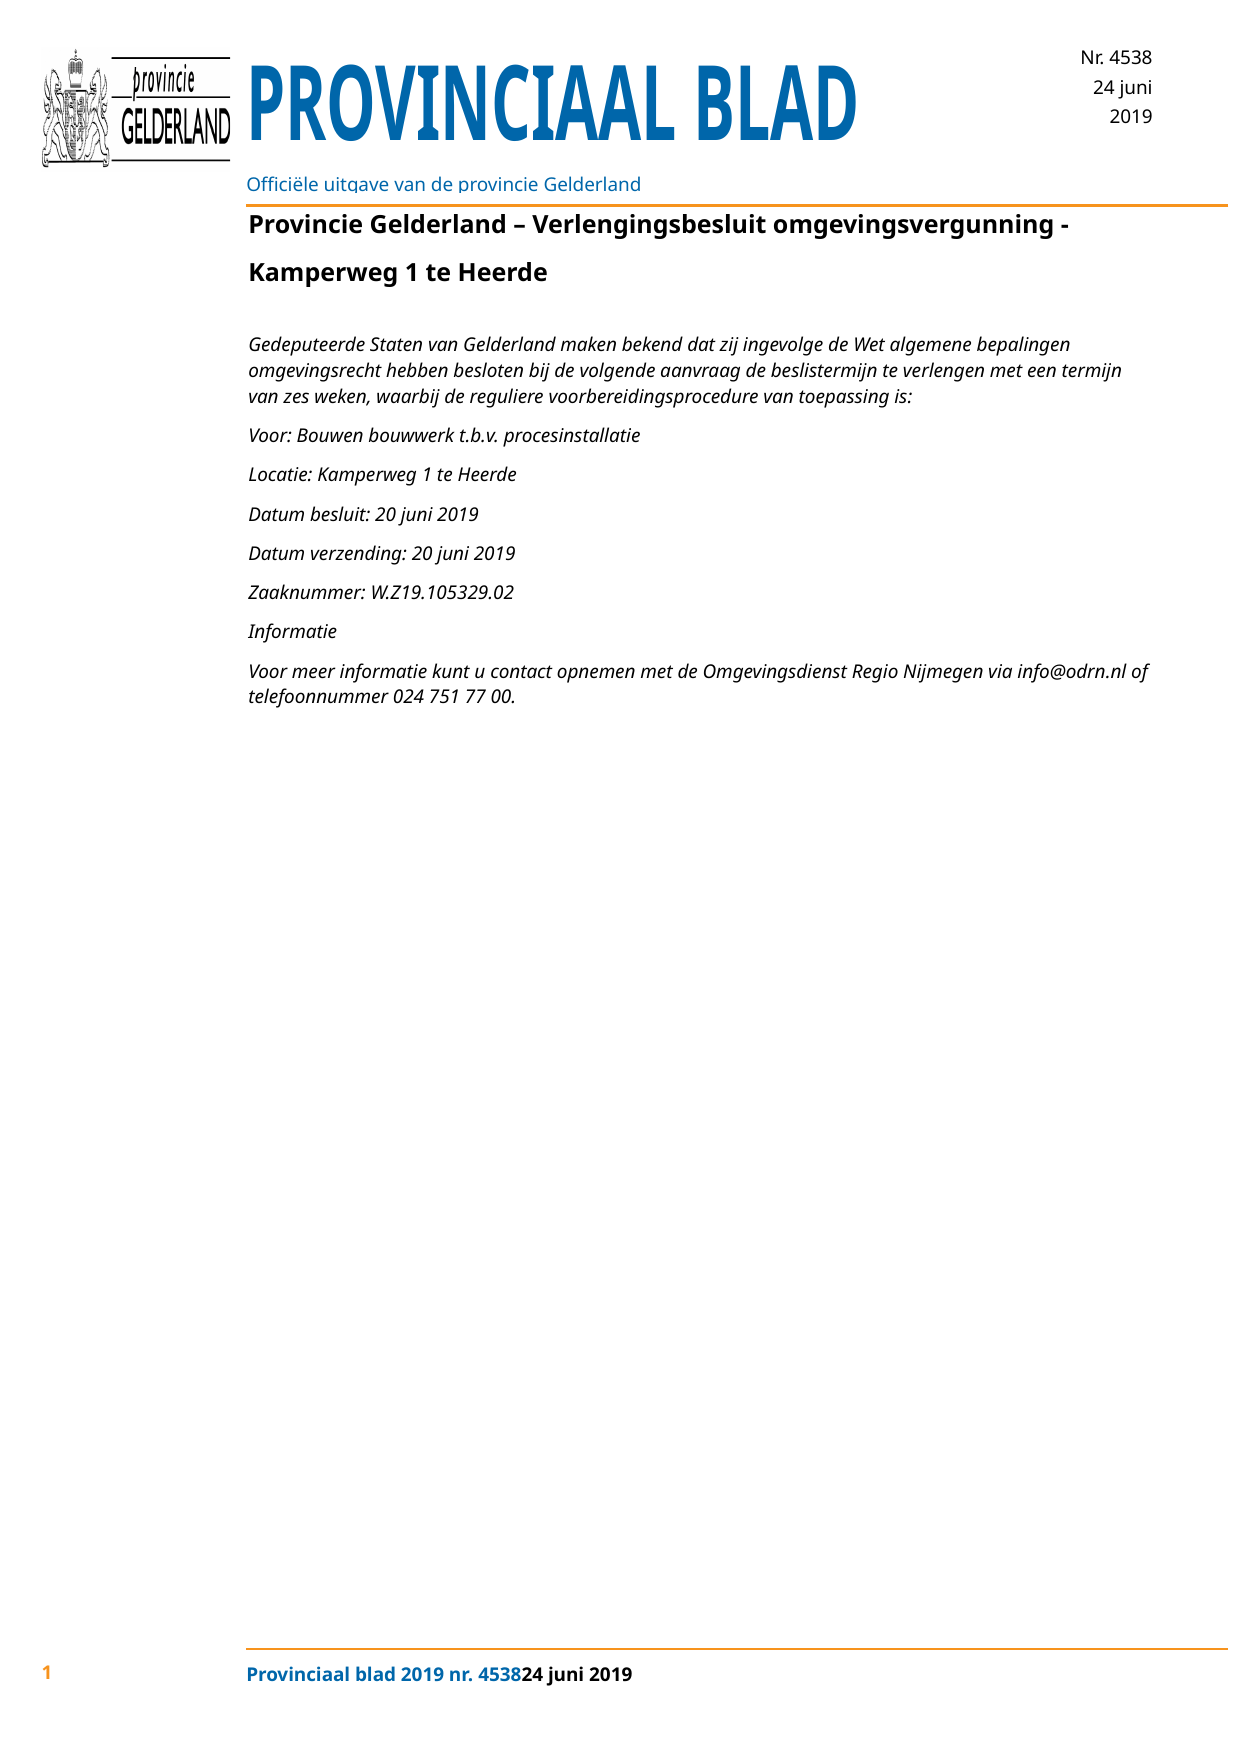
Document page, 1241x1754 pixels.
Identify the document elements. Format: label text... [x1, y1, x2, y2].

text Datum verzending: 20 juni 2019 [248, 540, 1152, 566]
text Voor meer informatie kunt u contact opnemen met de Omgevingsdienst Regio Nijmegen via info@odrn.nl of telefoonnummer 024 751 77 00. [248, 658, 1152, 709]
text Zaaknummer: W.Z19.105329.02 [248, 579, 1152, 605]
text Voor: Bouwen bouwwerk t.b.v. procesinstallatie [248, 422, 1152, 448]
text Datum besluit: 20 juni 2019 [248, 501, 1152, 526]
text Locatie: Kamperweg 1 te Heerde [248, 461, 1152, 487]
picture [41, 47, 231, 172]
text Gedeputeerde Staten van Gelderland maken bekend dat zij ingevolge de Wet algemene bepalingen omgevingsrecht hebben besloten bij de volgende aanvraag de beslistermijn te verlengen met een termijn van zes weken, waarbij de reguliere voorbereidingsprocedure van toepassing is: [248, 331, 1152, 409]
text Informatie [248, 618, 1152, 644]
text Provincie Gelderland – Verlengingsbesluit omgevingsvergunning - Kamperweg 1 te Heerde [248, 207, 1152, 288]
